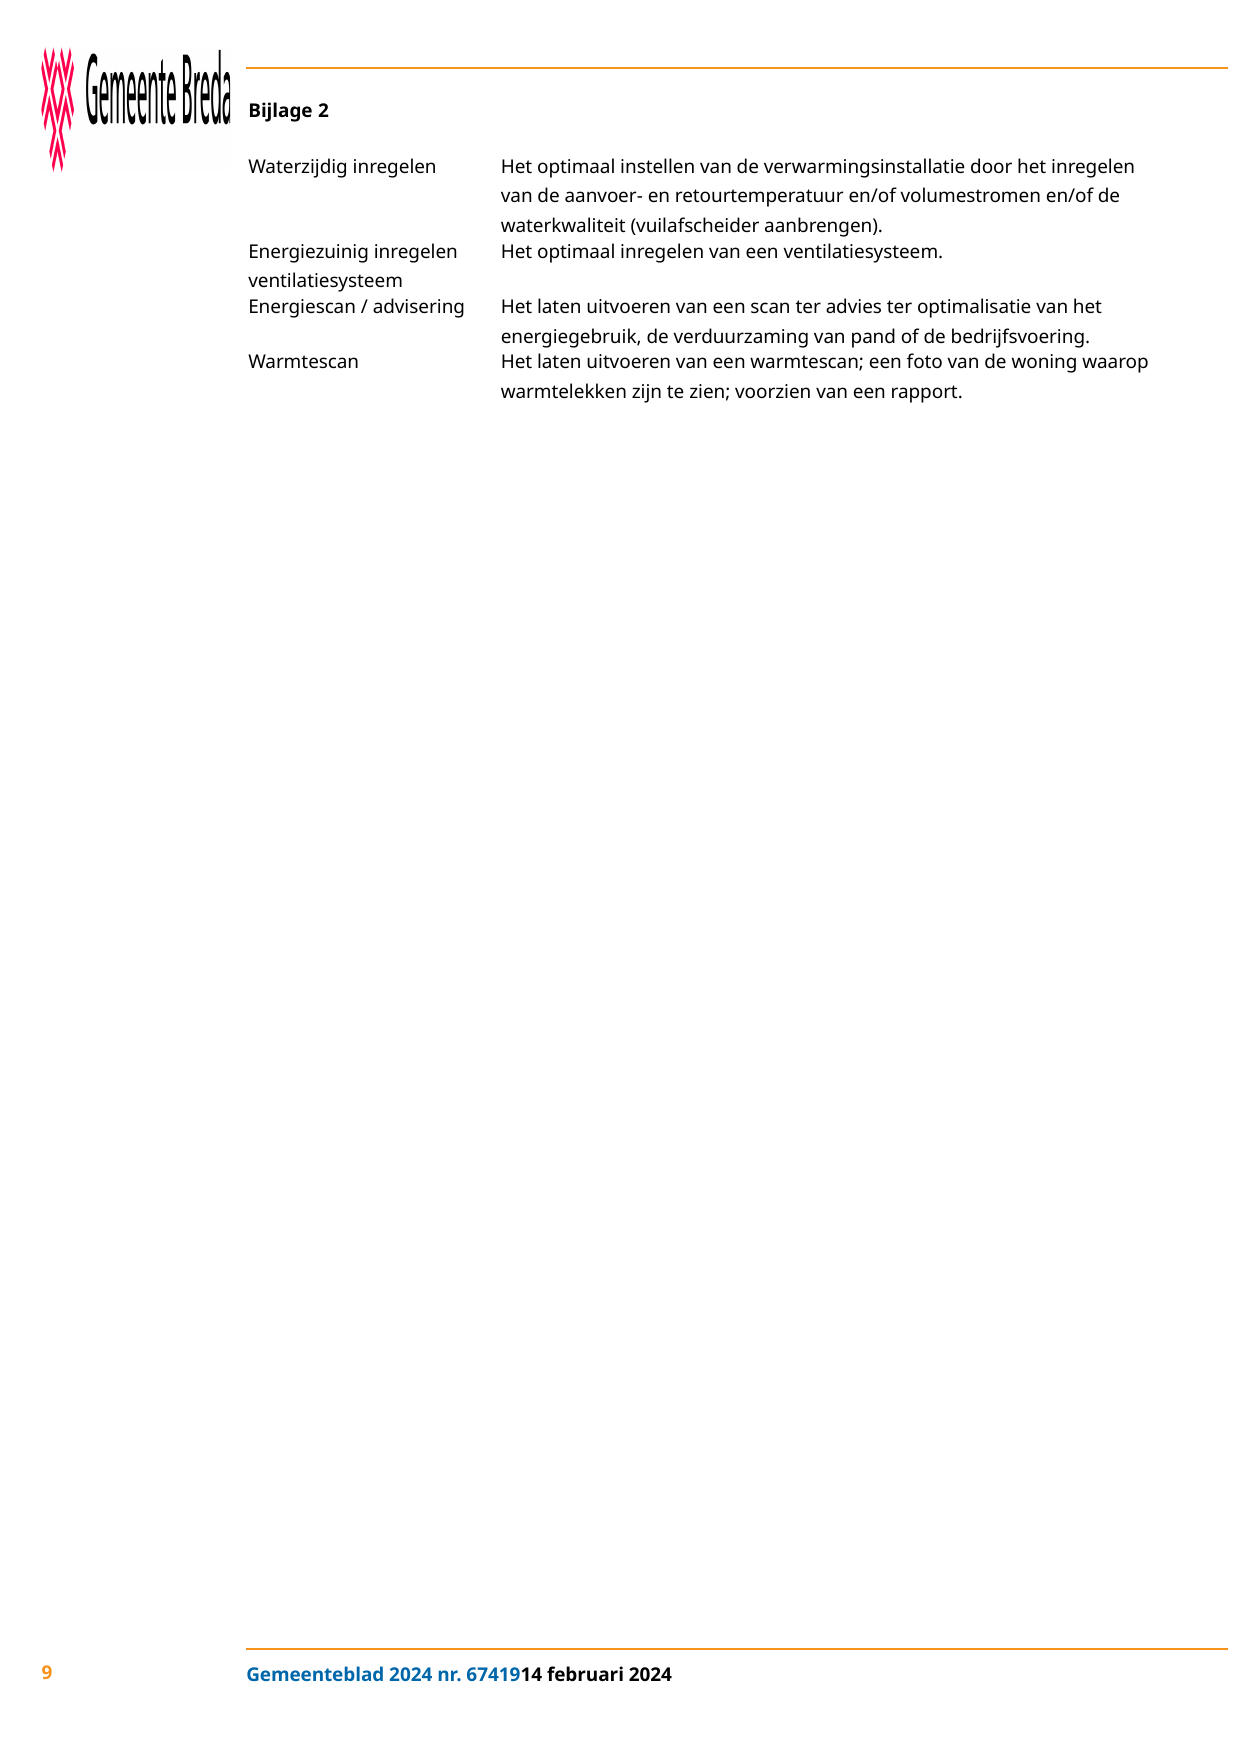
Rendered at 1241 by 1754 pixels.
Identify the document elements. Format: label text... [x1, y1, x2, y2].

picture [41, 47, 231, 172]
table_cell Het optimaal inregelen van een ventilatiesysteem. [501, 238, 1152, 293]
table_header Het optimaal instellen van de verwarmingsinstallatie door het inregelen van de aanvoer- en retourtemperatuur en/of volumestromen en/of de waterkwaliteit (vuilafscheider aanbrengen). [501, 153, 1152, 238]
table_cell Energiescan / advisering [248, 293, 501, 348]
text Bijlage 2 [248, 95, 1152, 123]
table_cell Het laten uitvoeren van een scan ter advies ter optimalisatie van het energiegebruik, de verduurzaming van pand of de bedrijfsvoering. [501, 293, 1152, 348]
table_cell Warmtescan [248, 349, 501, 404]
table_header Waterzijdig inregelen [248, 153, 501, 238]
table_cell Energiezuinig inregelen ventilatiesysteem [248, 238, 501, 293]
table_cell Het laten uitvoeren van een warmtescan; een foto van de woning waarop warmtelekken zijn te zien; voorzien van een rapport. [501, 349, 1152, 404]
